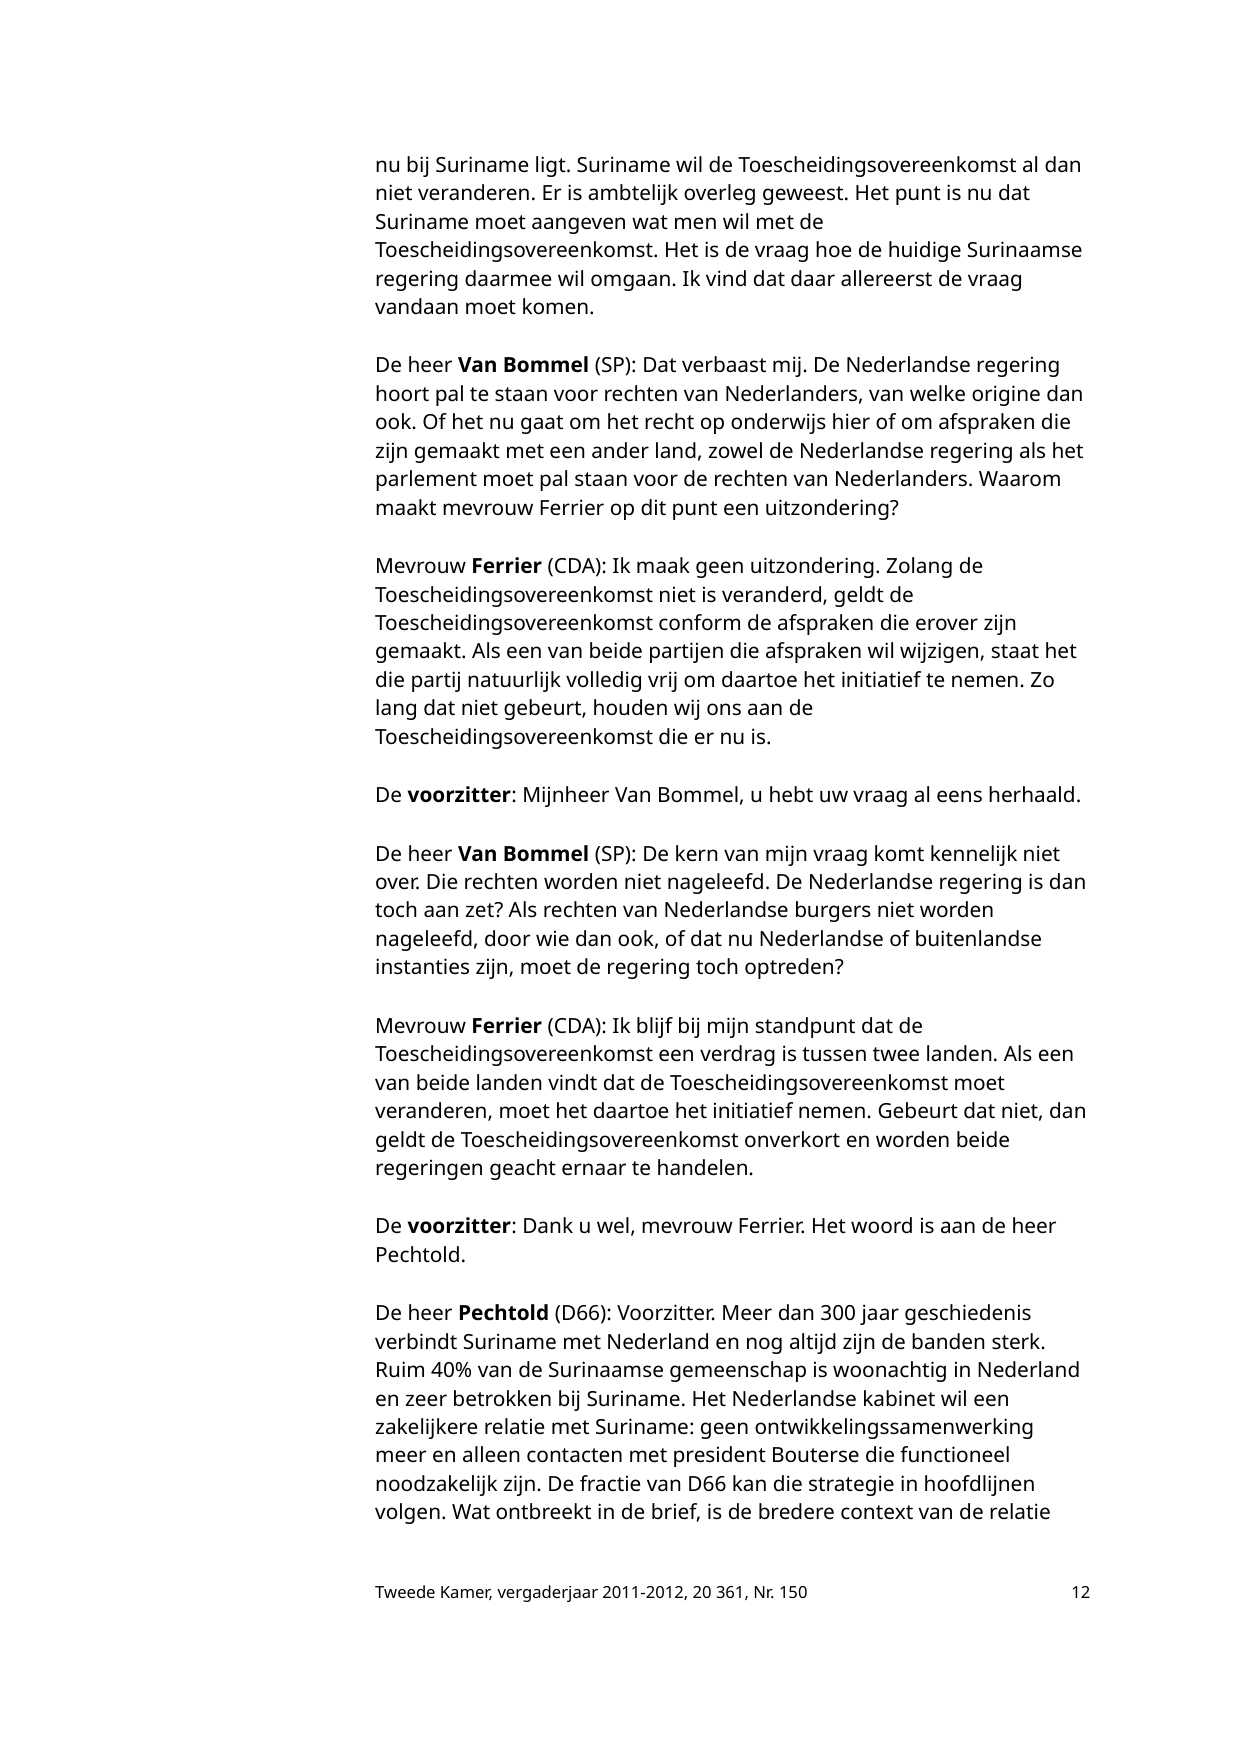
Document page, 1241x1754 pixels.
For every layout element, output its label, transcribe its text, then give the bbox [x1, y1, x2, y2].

text Mevrouw Ferrier (CDA): Ik blijf bij mijn standpunt dat de Toescheidingsovereenkomst een verdrag is tussen twee landen. Als een van beide landen vindt dat de Toescheidingsovereenkomst moet veranderen, moet het daartoe het initiatief nemen. Gebeurt dat niet, dan geldt de Toescheidingsovereenkomst onverkort en worden beide regeringen geacht ernaar te handelen. [375, 1011, 1090, 1182]
text De heer Van Bommel (SP): De kern van mijn vraag komt kennelijk niet over. Die rechten worden niet nageleefd. De Nederlandse regering is dan toch aan zet? Als rechten van Nederlandse burgers niet worden nageleefd, door wie dan ook, of dat nu Nederlandse of buitenlandse instanties zijn, moet de regering toch optreden? [375, 839, 1090, 981]
text De heer Pechtold (D66): Voorzitter. Meer dan 300 jaar geschiedenis verbindt Suriname met Nederland en nog altijd zijn de banden sterk. Ruim 40% van de Surinaamse gemeenschap is woonachtig in Nederland en zeer betrokken bij Suriname. Het Nederlandse kabinet wil een zakelijkere relatie met Suriname: geen ontwikkelingssamenwerking meer en alleen contacten met president Bouterse die functioneel noodzakelijk zijn. De fractie van D66 kan die strategie in hoofdlijnen volgen. Wat ontbreekt in de brief, is de bredere context van de relatie [375, 1298, 1090, 1526]
text De voorzitter: Dank u wel, mevrouw Ferrier. Het woord is aan de heer Pechtold. [375, 1212, 1090, 1268]
text Mevrouw Ferrier (CDA): Ik maak geen uitzondering. Zolang de Toescheidingsovereenkomst niet is veranderd, geldt de Toescheidingsovereenkomst conform de afspraken die erover zijn gemaakt. Als een van beide partijen die afspraken wil wijzigen, staat het die partij natuurlijk volledig vrij om daartoe het initiatief te nemen. Zo lang dat niet gebeurt, houden wij ons aan de Toescheidingsovereenkomst die er nu is. [375, 551, 1090, 750]
text nu bij Suriname ligt. Suriname wil de Toescheidingsovereenkomst al dan niet veranderen. Er is ambtelijk overleg geweest. Het punt is nu dat Suriname moet aangeven wat men wil met de Toescheidingsovereenkomst. Het is de vraag hoe de huidige Surinaamse regering daarmee wil omgaan. Ik vind dat daar allereerst de vraag vandaan moet komen. [375, 150, 1090, 321]
text De voorzitter: Mijnheer Van Bommel, u hebt uw vraag al eens herhaald. [375, 780, 1090, 809]
text De heer Van Bommel (SP): Dat verbaast mij. De Nederlandse regering hoort pal te staan voor rechten van Nederlanders, van welke origine dan ook. Of het nu gaat om het recht op onderwijs hier of om afspraken die zijn gemaakt met een ander land, zowel de Nederlandse regering als het parlement moet pal staan voor de rechten van Nederlanders. Waarom maakt mevrouw Ferrier op dit punt een uitzondering? [375, 351, 1090, 521]
